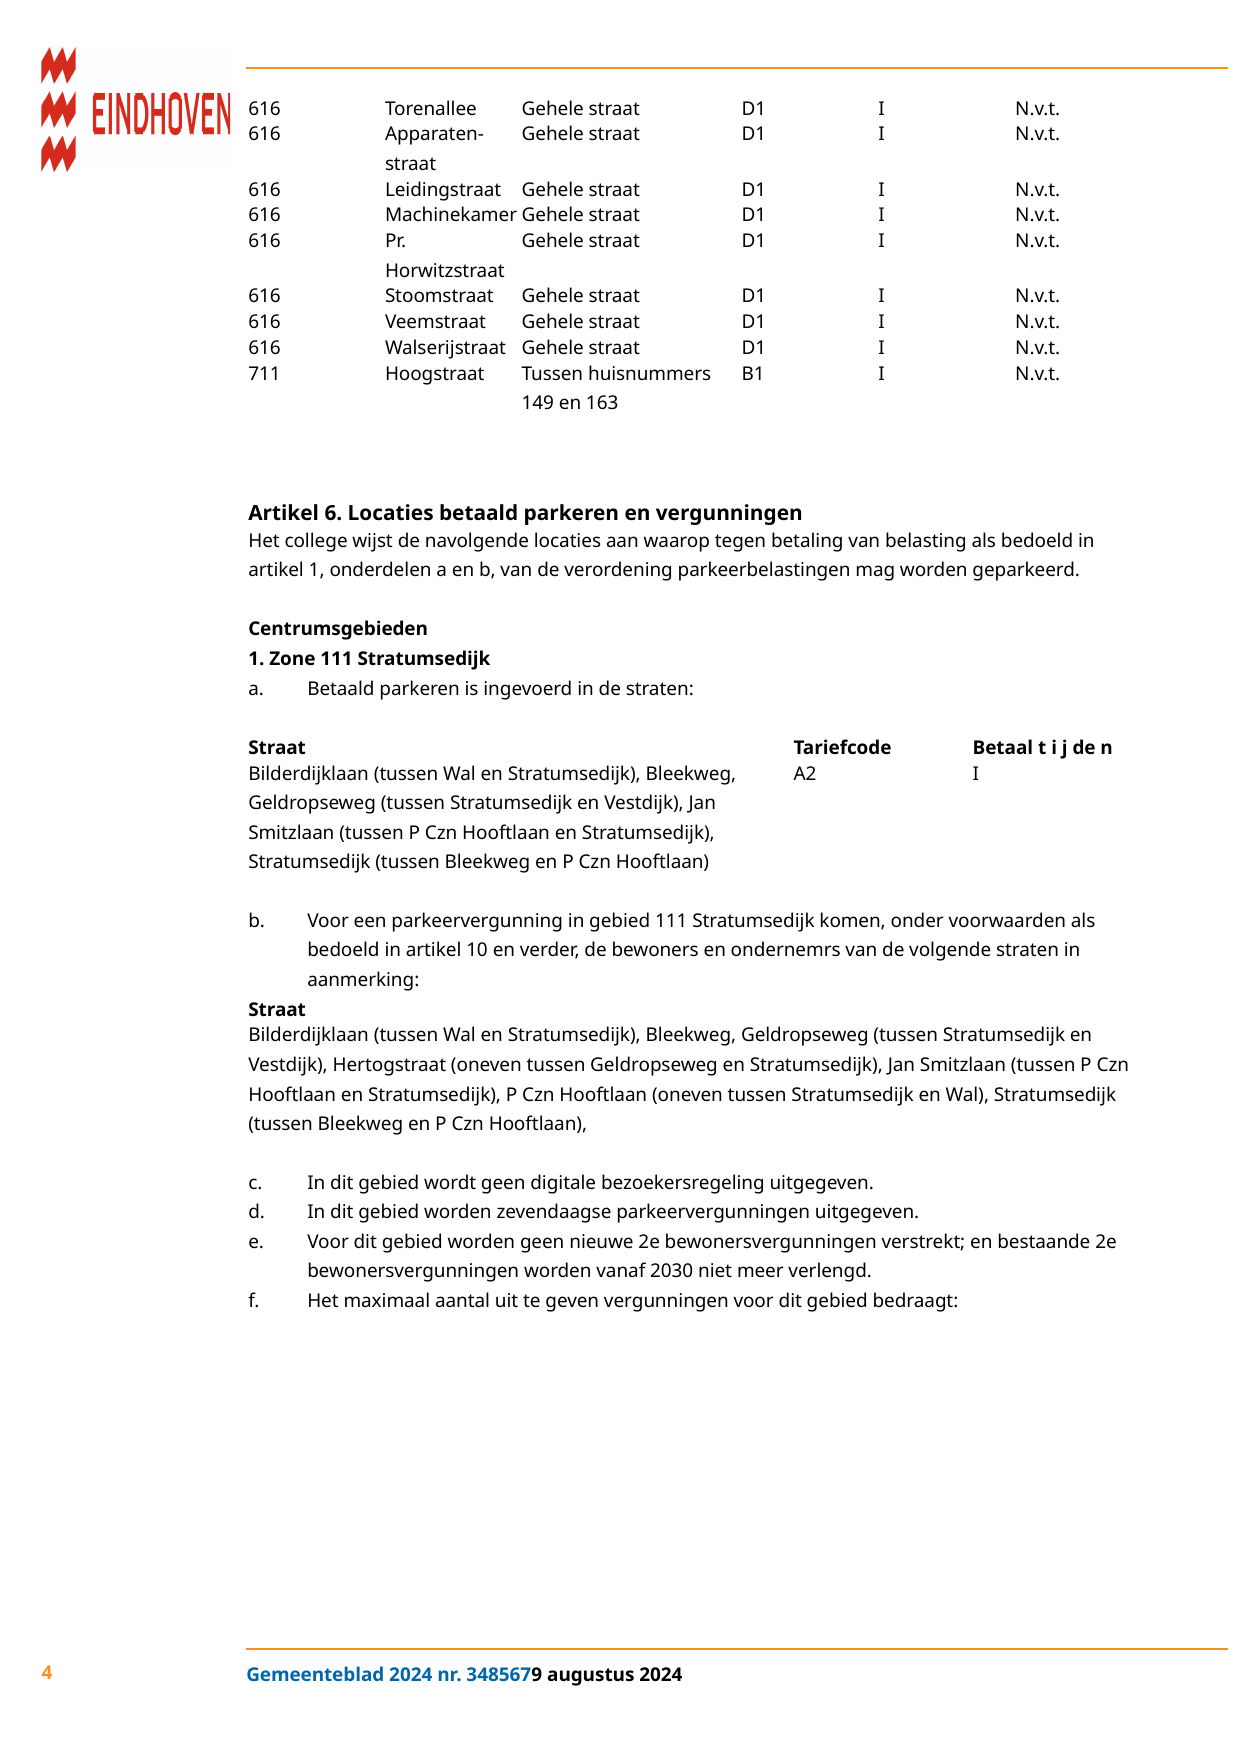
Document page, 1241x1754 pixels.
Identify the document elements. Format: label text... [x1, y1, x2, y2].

table_cell Hoogstraat [385, 360, 521, 415]
table_header Straat [248, 996, 1152, 1022]
table_cell N.v.t. [1015, 283, 1152, 308]
text 1. Zone 111 Stratumsedijk [248, 645, 1152, 671]
table_header Straat [248, 734, 793, 760]
table_cell Gehele straat [521, 308, 741, 334]
table_cell D1 [741, 227, 878, 283]
table_cell I [878, 308, 1015, 334]
table_cell N.v.t. [1015, 360, 1152, 415]
table_cell I [878, 227, 1015, 283]
table_cell Gehele straat [521, 227, 741, 283]
table_cell 616 [248, 283, 385, 308]
table_cell 616 [248, 95, 385, 121]
table_cell Bilderdijklaan (tussen Wal en Stratumsedijk), Bleekweg, Geldropseweg (tussen Stratumsedijk en Vestdijk), Jan Smitzlaan (tussen P Czn Hooftlaan en Stratumsedijk), Stratumsedijk (tussen Bleekweg en P Czn Hooftlaan) [248, 760, 793, 874]
table_cell Gehele straat [521, 176, 741, 202]
table_cell N.v.t. [1015, 121, 1152, 176]
table_cell Leidingstraat [385, 176, 521, 202]
list Het maximaal aantal uit te geven vergunningen voor dit gebied bedraagt: [248, 1287, 1152, 1313]
list Voor dit gebied worden geen nieuwe 2e bewonersvergunningen verstrekt; en bestaande 2e bewonersvergunningen worden vanaf 2030 niet meer verlengd. [248, 1228, 1152, 1283]
table_cell 616 [248, 121, 385, 176]
table_cell Pr. Horwitzstraat [385, 227, 521, 283]
table_cell I [878, 360, 1015, 415]
text Centrumsgebieden [248, 616, 1152, 641]
table_cell I [878, 95, 1015, 121]
table_cell Veemstraat [385, 308, 521, 334]
table_cell I [878, 283, 1015, 308]
text Het college wijst de navolgende locaties aan waarop tegen betaling van belasting als bedoeld in artikel 1, onderdelen a en b, van de verordening parkeerbelastingen mag worden geparkeerd. [248, 527, 1152, 582]
table_cell 616 [248, 334, 385, 360]
table_cell D1 [741, 334, 878, 360]
table_cell N.v.t. [1015, 308, 1152, 334]
table_cell D1 [741, 202, 878, 227]
list In dit gebied worden zevendaagse parkeervergunningen uitgegeven. [248, 1198, 1152, 1224]
list Voor een parkeervergunning in gebied 111 Stratumsedijk komen, onder voorwaarden als bedoeld in artikel 10 en verder, de bewoners en ondernemrs van de volgende straten in aanmerking: [248, 907, 1152, 992]
table_cell 616 [248, 202, 385, 227]
table_cell N.v.t. [1015, 176, 1152, 202]
table_cell Gehele straat [521, 334, 741, 360]
table_cell D1 [741, 121, 878, 176]
table_cell Walserijstraat [385, 334, 521, 360]
table_cell N.v.t. [1015, 202, 1152, 227]
table_cell Gehele straat [521, 283, 741, 308]
table_cell Apparaten-straat [385, 121, 521, 176]
table_cell I [973, 760, 1152, 874]
table_cell I [878, 121, 1015, 176]
table_cell N.v.t. [1015, 227, 1152, 283]
table_cell 616 [248, 176, 385, 202]
table_cell D1 [741, 308, 878, 334]
picture [41, 47, 231, 172]
table_cell 711 [248, 360, 385, 415]
table_cell B1 [741, 360, 878, 415]
table_cell I [878, 202, 1015, 227]
table_cell D1 [741, 95, 878, 121]
text Artikel 6. Locaties betaald parkeren en vergunningen [248, 498, 1152, 527]
table_cell 616 [248, 227, 385, 283]
table_cell Bilderdijklaan (tussen Wal en Stratumsedijk), Bleekweg, Geldropseweg (tussen Stratumsedijk en Vestdijk), Hertogstraat (oneven tussen Geldropseweg en Stratumsedijk), Jan Smitzlaan (tussen P Czn Hooftlaan en Stratumsedijk), P Czn Hooftlaan (oneven tussen Stratumsedijk en Wal), Stratumsedijk (tussen Bleekweg en P Czn Hooftlaan), [248, 1022, 1152, 1136]
table_cell Stoomstraat [385, 283, 521, 308]
table_cell Machinekamer [385, 202, 521, 227]
table_cell 616 [248, 308, 385, 334]
table_cell Gehele straat [521, 202, 741, 227]
table_cell Torenallee [385, 95, 521, 121]
table_cell I [878, 176, 1015, 202]
table_cell D1 [741, 283, 878, 308]
table_cell Gehele straat [521, 95, 741, 121]
table_cell Gehele straat [521, 121, 741, 176]
table_header Betaal t i j de n [973, 734, 1152, 760]
table_header Tariefcode [793, 734, 972, 760]
table_cell I [878, 334, 1015, 360]
list Betaald parkeren is ingevoerd in de straten: [248, 675, 1152, 700]
table_cell N.v.t. [1015, 334, 1152, 360]
table_cell Tussen huisnummers 149 en 163 [521, 360, 741, 415]
table_cell A2 [793, 760, 972, 874]
table_cell N.v.t. [1015, 95, 1152, 121]
table_cell D1 [741, 176, 878, 202]
list In dit gebied wordt geen digitale bezoekersregeling uitgegeven. [248, 1169, 1152, 1194]
